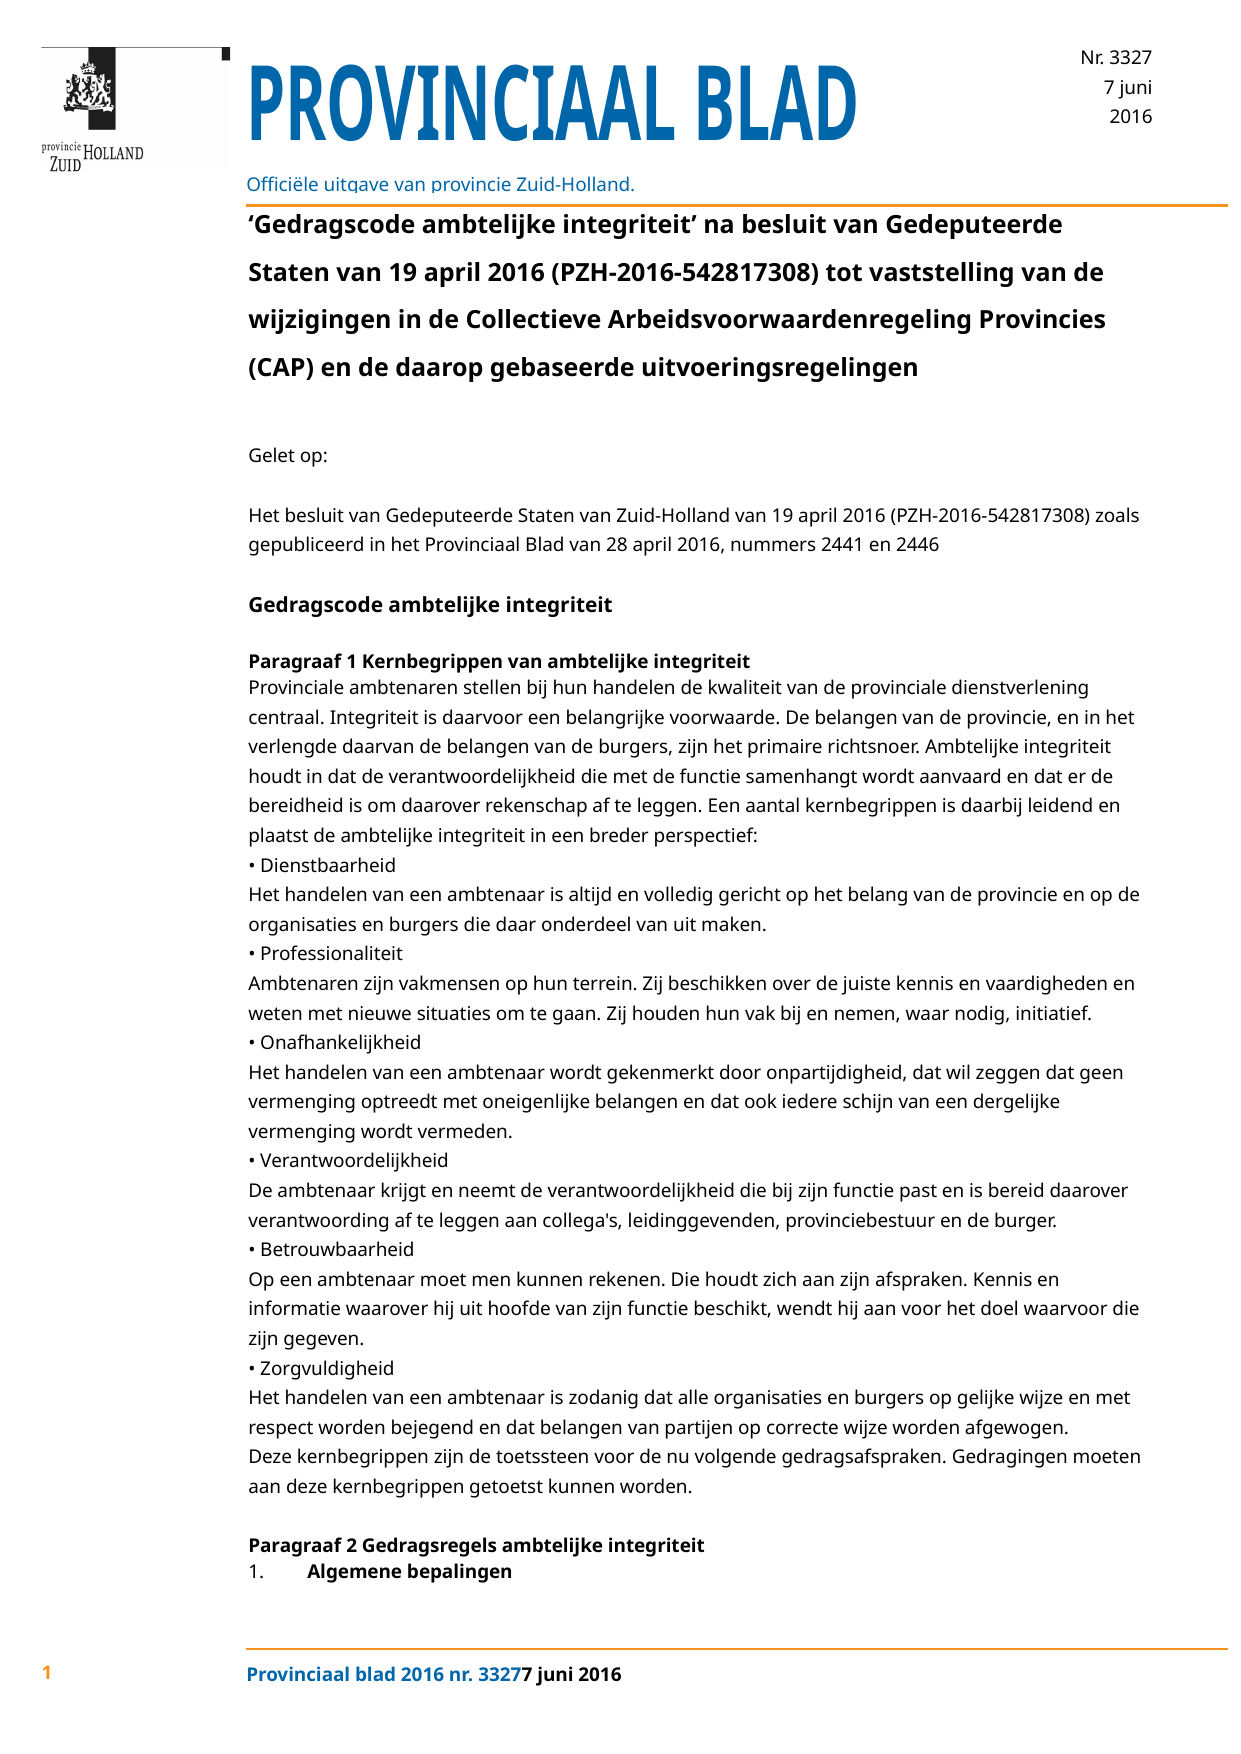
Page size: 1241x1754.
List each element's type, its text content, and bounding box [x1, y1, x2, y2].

text Deze kernbegrippen zijn de toetssteen voor de nu volgende gedragsafspraken. Gedragingen moeten aan deze kernbegrippen getoetst kunnen worden. [248, 1443, 1152, 1499]
text Provinciale ambtenaren stellen bij hun handelen de kwaliteit van de provinciale dienstverlening centraal. Integriteit is daarvoor een belangrijke voorwaarde. De belangen van de provincie, en in het verlengde daarvan de belangen van de burgers, zijn het primaire richtsnoer. Ambtelijke integriteit houdt in dat de verantwoordelijkheid die met de functie samenhangt wordt aanvaard en dat er de bereidheid is om daarover rekenschap af te leggen. Een aantal kernbegrippen is daarbij leidend en plaatst de ambtelijke integriteit in een breder perspectief: [248, 674, 1152, 848]
text • Zorgvuldigheid [248, 1355, 1152, 1381]
text • Professionaliteit [248, 941, 1152, 966]
text Het handelen van een ambtenaar wordt gekenmerkt door onpartijdigheid, dat wil zeggen dat geen vermenging optreedt met oneigenlijke belangen en dat ook iedere schijn van een dergelijke vermenging wordt vermeden. [248, 1059, 1152, 1144]
text • Onafhankelijkheid [248, 1029, 1152, 1055]
text Het besluit van Gedeputeerde Staten van Zuid-Holland van 19 april 2016 (PZH-2016-542817308) zoals gepubliceerd in het Provinciaal Blad van 28 april 2016, nummers 2441 en 2446 [248, 502, 1152, 557]
picture [41, 47, 231, 172]
text Op een ambtenaar moet men kunnen rekenen. Die houdt zich aan zijn afspraken. Kennis en informatie waarover hij uit hoofde van zijn functie beschikt, wendt hij aan voor het doel waarvoor die zijn gegeven. [248, 1266, 1152, 1351]
list Algemene bepalingen [248, 1558, 1152, 1584]
text Gelet op: [248, 443, 1152, 468]
text De ambtenaar krijgt en neemt de verantwoordelijkheid die bij zijn functie past en is bereid daarover verantwoording af te leggen aan collega's, leidinggevenden, provinciebestuur en de burger. [248, 1177, 1152, 1233]
text Paragraaf 2 Gedragsregels ambtelijke integriteit [248, 1532, 1152, 1558]
text Paragraaf 1 Kernbegrippen van ambtelijke integriteit [248, 649, 1152, 674]
text Ambtenaren zijn vakmensen op hun terrein. Zij beschikken over de juiste kennis en vaardigheden en weten met nieuwe situaties om te gaan. Zij houden hun vak bij en nemen, waar nodig, initiatief. [248, 970, 1152, 1026]
text ‘Gedragscode ambtelijke integriteit’ na besluit van Gedeputeerde Staten van 19 april 2016 (PZH-2016-542817308) tot vaststelling van de wijzigingen in de Collectieve Arbeidsvoorwaardenregeling Provincies (CAP) en de daarop gebaseerde uitvoeringsregelingen [248, 207, 1152, 384]
text Het handelen van een ambtenaar is zodanig dat alle organisaties en burgers op gelijke wijze en met respect worden bejegend en dat belangen van partijen op correcte wijze worden afgewogen. [248, 1384, 1152, 1440]
text • Verantwoordelijkheid [248, 1148, 1152, 1173]
text Het handelen van een ambtenaar is altijd en volledig gericht op het belang van de provincie en op de organisaties en burgers die daar onderdeel van uit maken. [248, 881, 1152, 937]
text • Dienstbaarheid [248, 852, 1152, 878]
text • Betrouwbaarheid [248, 1236, 1152, 1262]
text Gedragscode ambtelijke integriteit [248, 591, 1152, 619]
